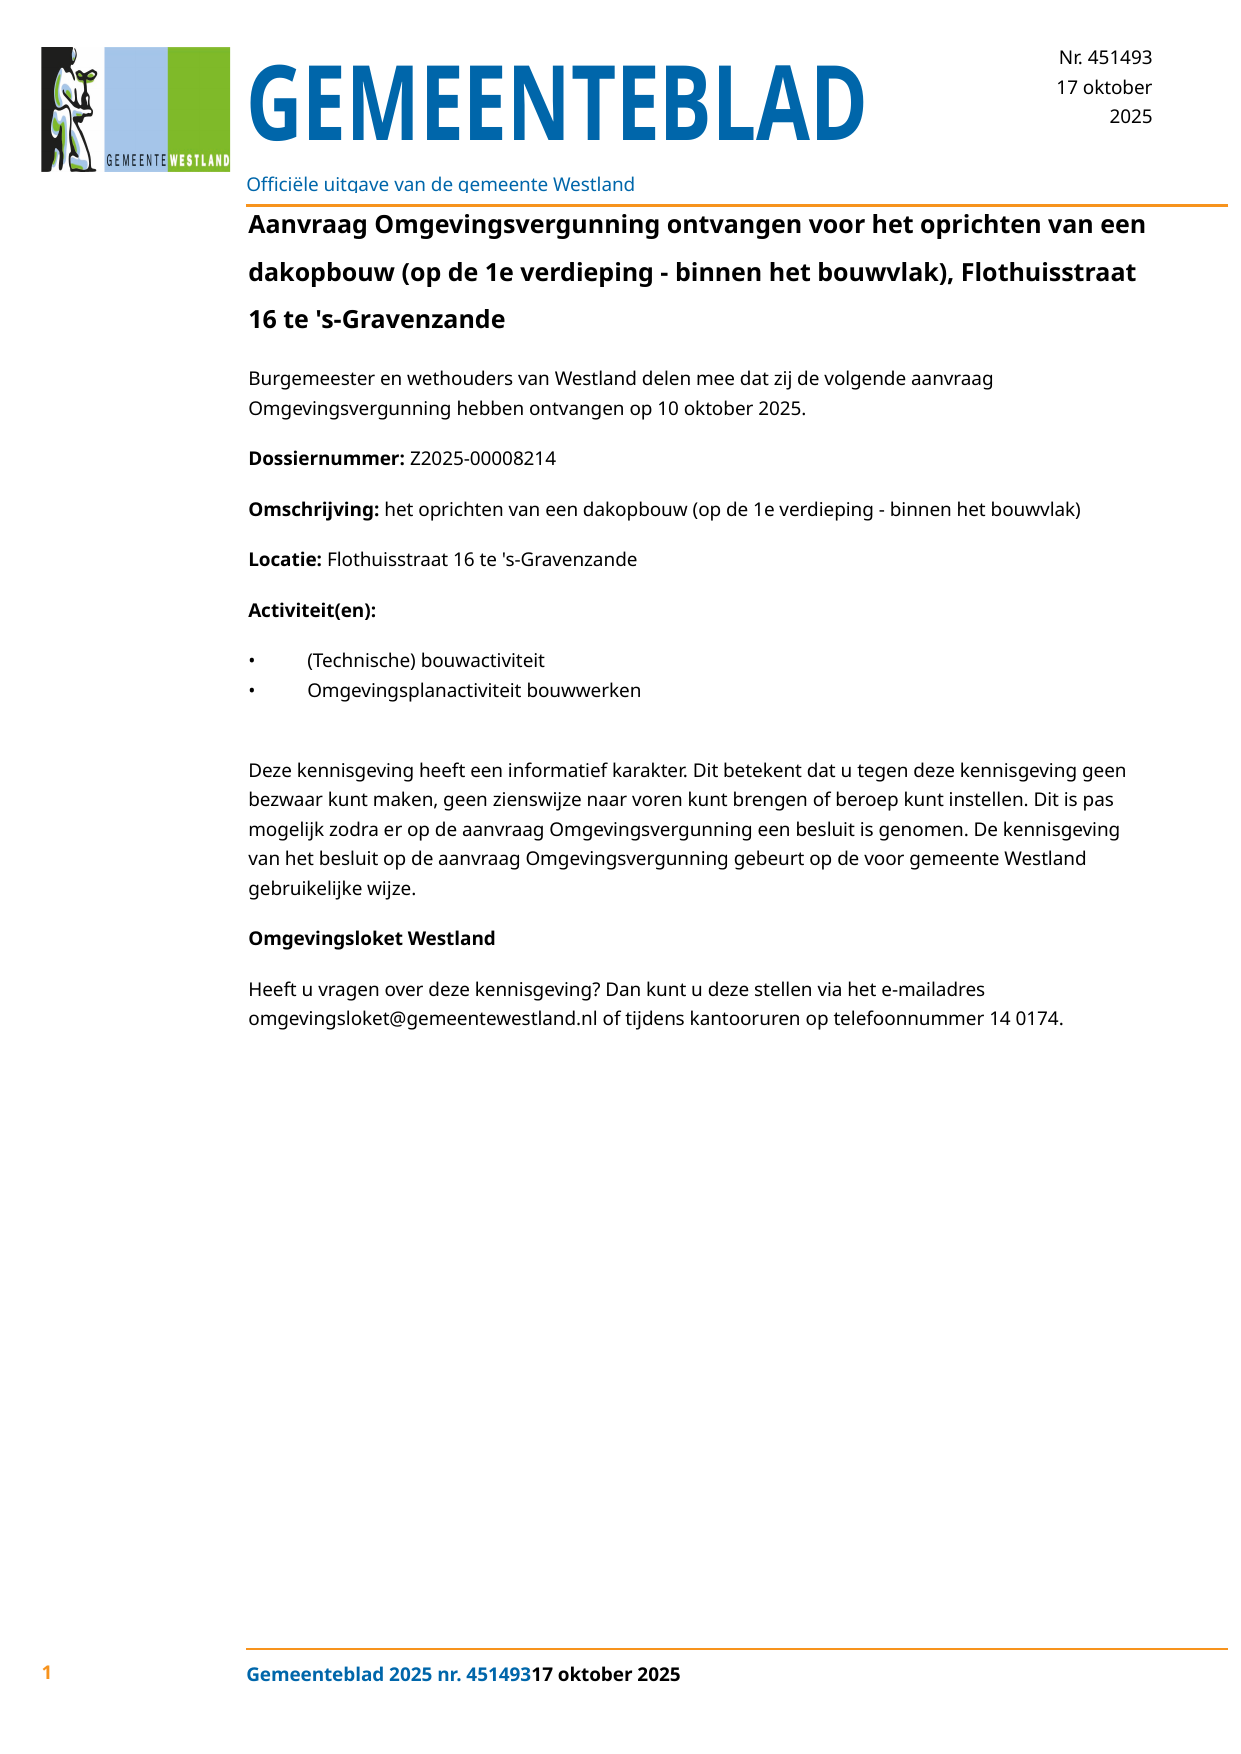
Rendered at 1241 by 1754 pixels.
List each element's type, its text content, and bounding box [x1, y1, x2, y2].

text Deze kennisgeving heeft een informatief karakter. Dit betekent dat u tegen deze kennisgeving geen bezwaar kunt maken, geen zienswijze naar voren kunt brengen of beroep kunt instellen. Dit is pas mogelijk zodra er op de aanvraag Omgevingsvergunning een besluit is genomen. De kennisgeving van het besluit op de aanvraag Omgevingsvergunning gebeurt op de voor gemeente Westland gebruikelijke wijze. [248, 757, 1152, 901]
text Heeft u vragen over deze kennisgeving? Dan kunt u deze stellen via het e-mailadres omgevingsloket@gemeentewestland.nl of tijdens kantooruren op telefoonnummer 14 0174. [248, 976, 1152, 1031]
list (Technische) bouwactiviteit [248, 647, 1152, 673]
text Aanvraag Omgevingsvergunning ontvangen voor het oprichten van een dakopbouw (op de 1e verdieping - binnen het bouwvlak), Flothuisstraat 16 te 's-Gravenzande [248, 207, 1152, 336]
text Omschrijving: het oprichten van een dakopbouw (op de 1e verdieping - binnen het bouwvlak) [248, 496, 1152, 522]
text Dossiernummer: Z2025-00008214 [248, 446, 1152, 471]
text Burgemeester en wethouders van Westland delen mee dat zij de volgende aanvraag Omgevingsvergunning hebben ontvangen op 10 oktober 2025. [248, 366, 1152, 421]
text Omgevingsloket Westland [248, 926, 1152, 951]
picture [41, 47, 231, 172]
text Activiteit(en): [248, 597, 1152, 622]
text Locatie: Flothuisstraat 16 te 's-Gravenzande [248, 546, 1152, 572]
list Omgevingsplanactiviteit bouwwerken [248, 677, 1152, 702]
